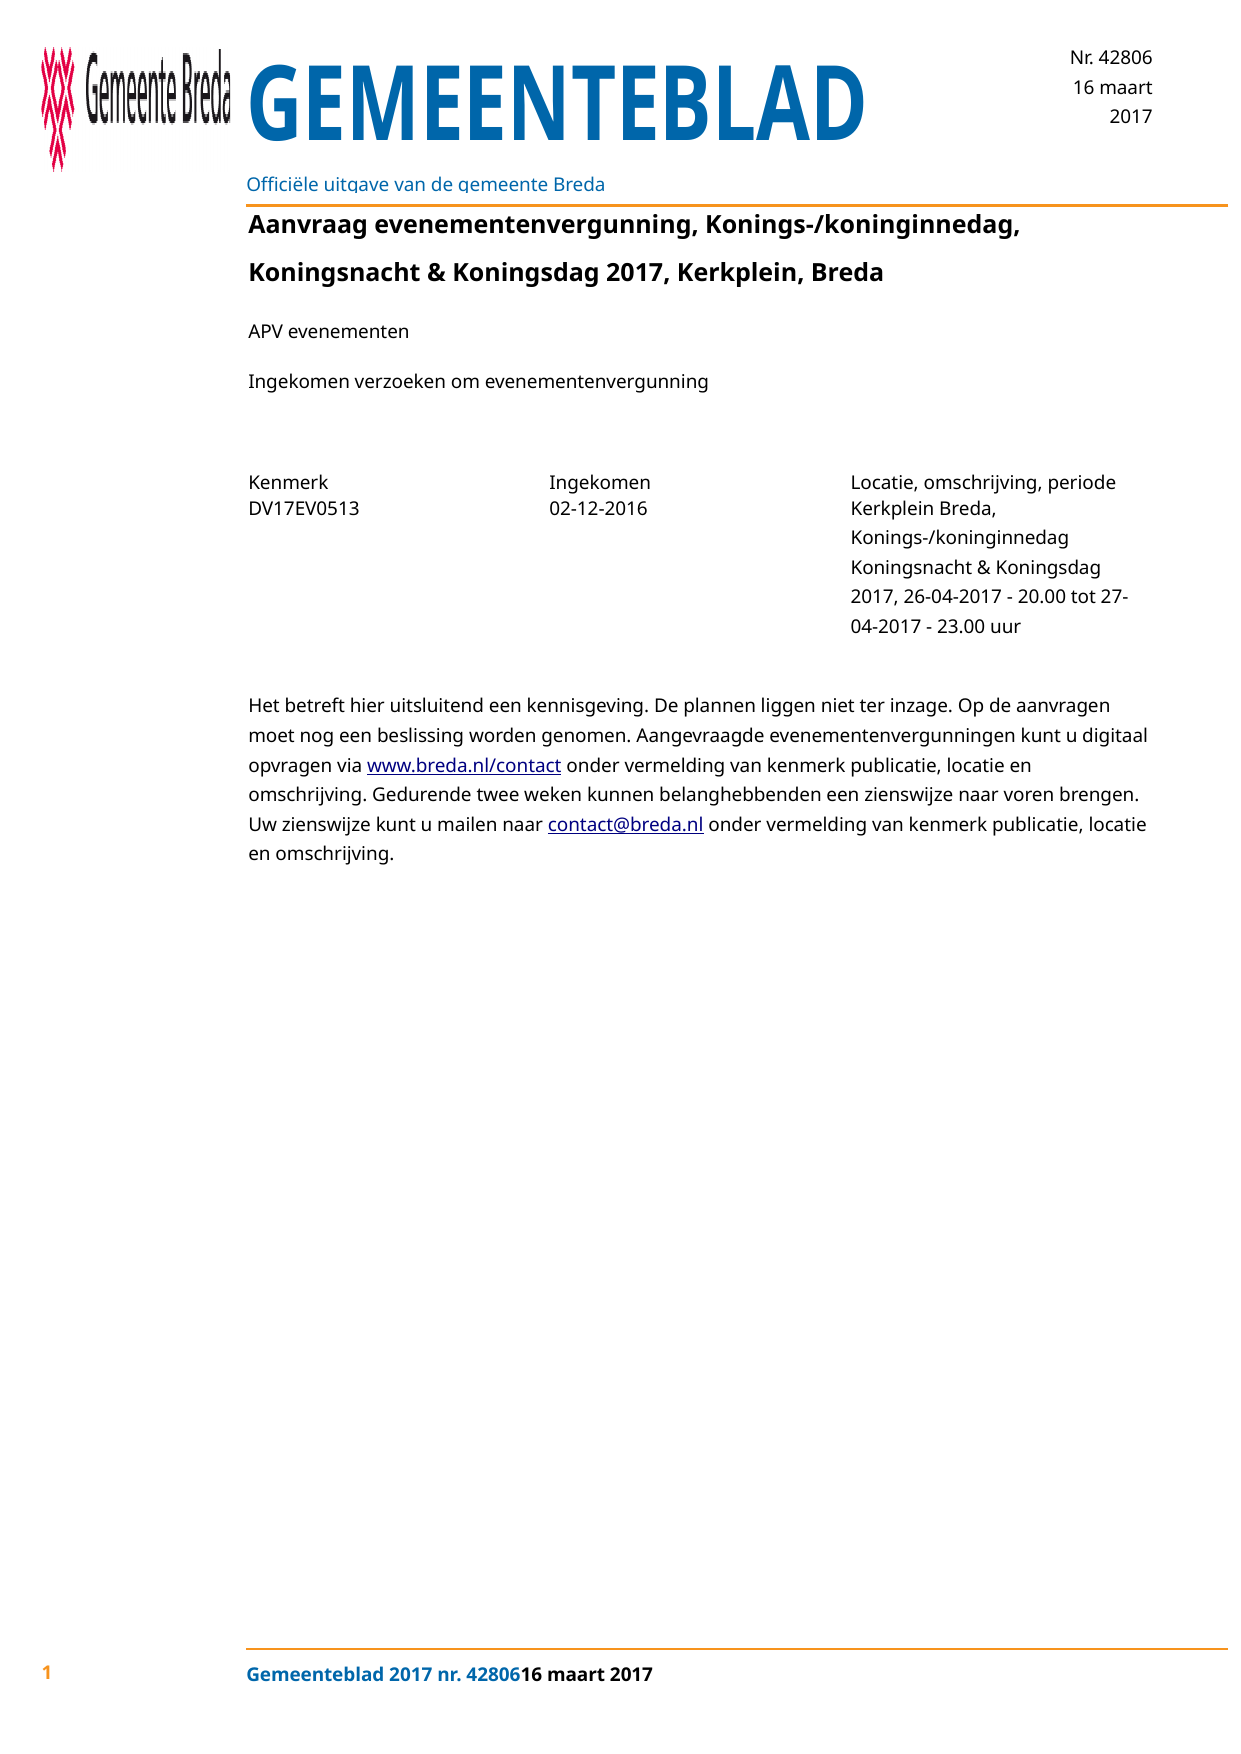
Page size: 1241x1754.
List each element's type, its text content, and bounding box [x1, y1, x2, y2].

picture [41, 47, 231, 172]
table_cell DV17EV0513 [248, 495, 549, 639]
table_header Kenmerk [248, 469, 549, 495]
text APV evenementen [248, 318, 1152, 344]
text Aanvraag evenementenvergunning, Konings-/koninginnedag, Koningsnacht & Koningsdag 2017, Kerkplein, Breda [248, 207, 1152, 288]
table_cell 02-12-2016 [549, 495, 850, 639]
table_header Locatie, omschrijving, periode [850, 469, 1152, 495]
text Ingekomen verzoeken om evenementenvergunning [248, 368, 1152, 394]
table_header Ingekomen [549, 469, 850, 495]
table_cell Kerkplein Breda, Konings-/koninginnedag Koningsnacht & Koningsdag 2017, 26-04-2017 - 20.00 tot 27-04-2017 - 23.00 uur [850, 495, 1152, 639]
text Het betreft hier uitsluitend een kennisgeving. De plannen liggen niet ter inzage. Op de aanvragen moet nog een beslissing worden genomen. Aangevraagde evenementenvergunningen kunt u digitaal opvragen via www.breda.nl/contact onder vermelding van kenmerk publicatie, locatie en omschrijving. Gedurende twee weken kunnen belanghebbenden een zienswijze naar voren brengen. Uw zienswijze kunt u mailen naar contact@breda.nl onder vermelding van kenmerk publicatie, locatie en omschrijving. [248, 693, 1152, 866]
